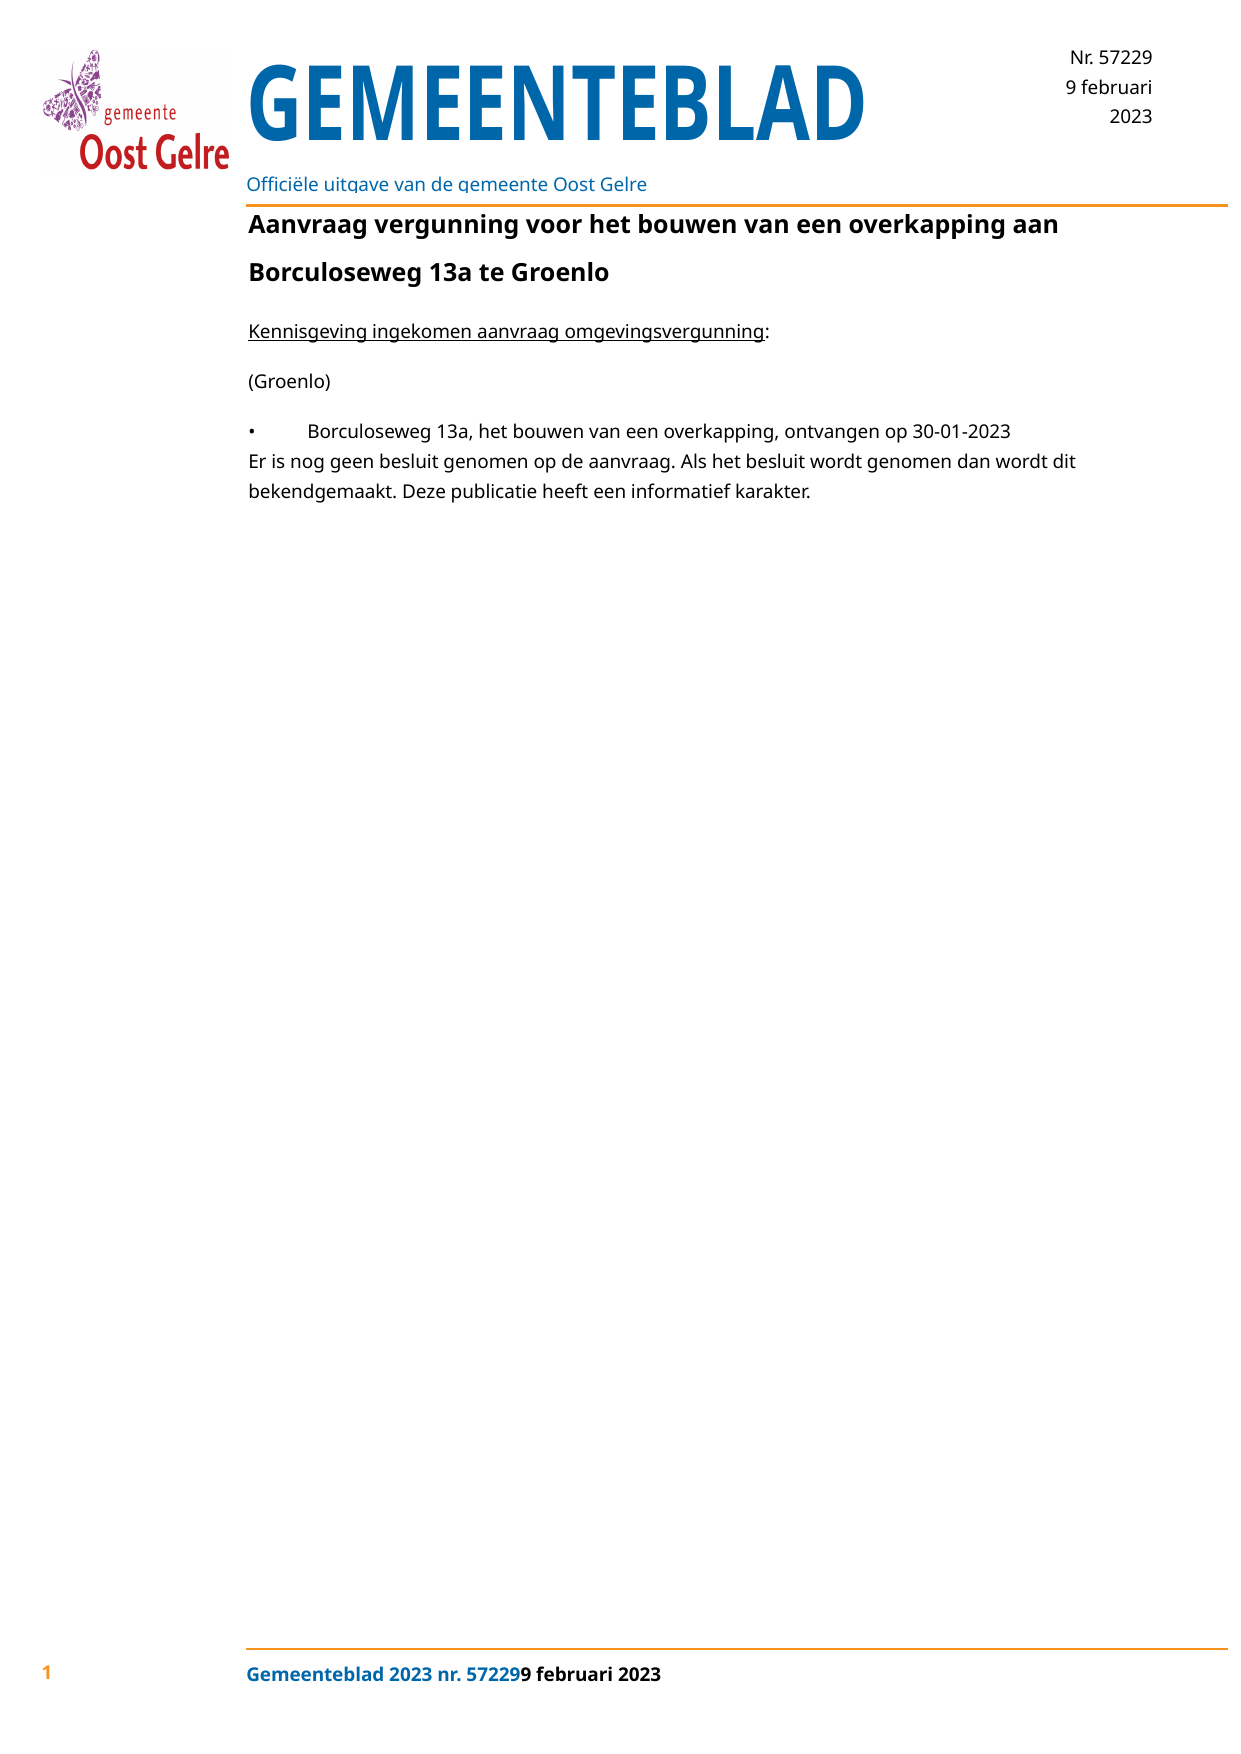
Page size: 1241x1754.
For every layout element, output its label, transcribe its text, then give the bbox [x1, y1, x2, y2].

text Kennisgeving ingekomen aanvraag omgevingsvergunning: [248, 318, 1152, 344]
text Er is nog geen besluit genomen op de aanvraag. Als het besluit wordt genomen dan wordt dit bekendgemaakt. Deze publicatie heeft een informatief karakter. [248, 448, 1152, 504]
text (Groenlo) [248, 368, 1152, 394]
picture [41, 47, 231, 172]
list Borculoseweg 13a, het bouwen van een overkapping, ontvangen op 30-01-2023 [248, 419, 1152, 444]
text Aanvraag vergunning voor het bouwen van een overkapping aan Borculoseweg 13a te Groenlo [248, 207, 1152, 288]
